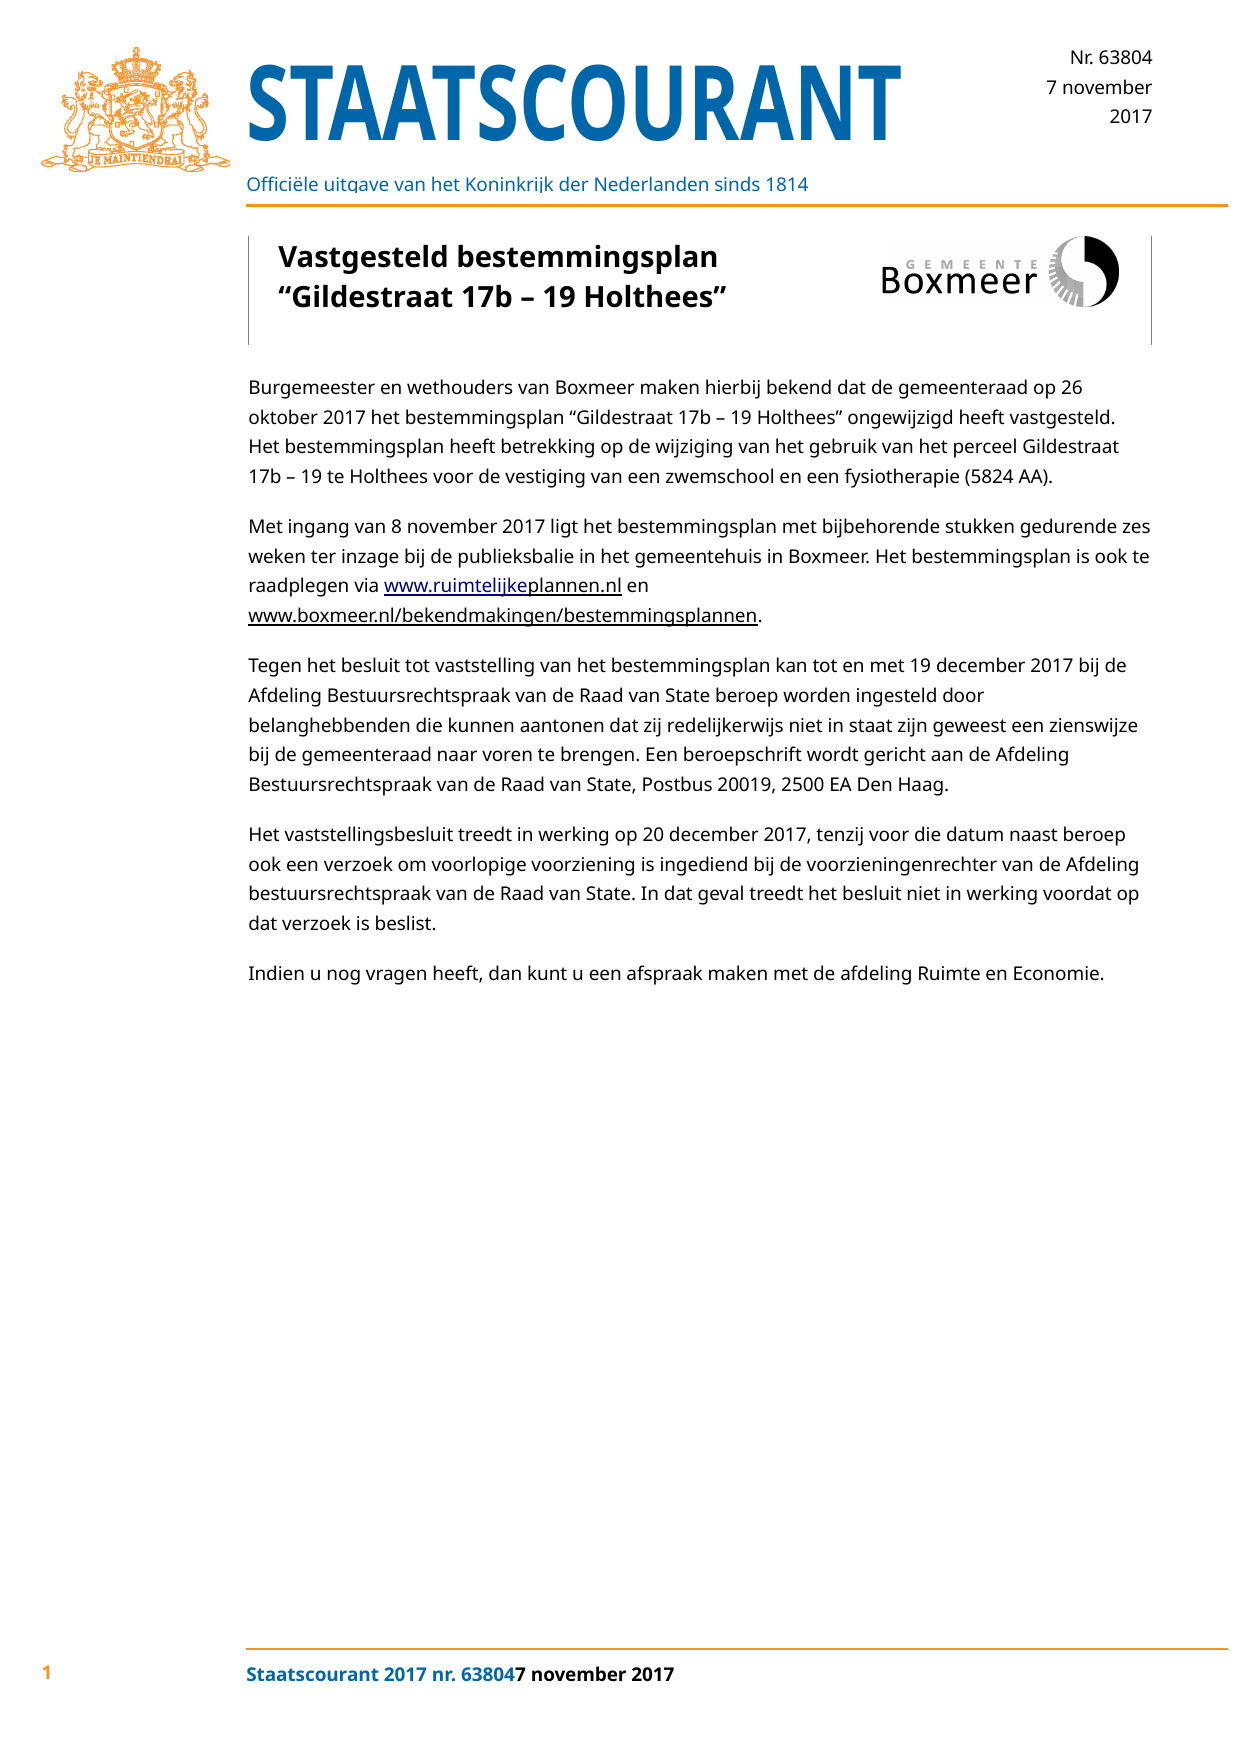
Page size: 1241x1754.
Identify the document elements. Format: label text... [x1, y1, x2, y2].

text Tegen het besluit tot vaststelling van het bestemmingsplan kan tot en met 19 december 2017 bij de Afdeling Bestuursrechtspraak van de Raad van State beroep worden ingesteld door belanghebbenden die kunnen aantonen dat zij redelijkerwijs niet in staat zijn geweest een zienswijze bij de gemeenteraad naar voren te brengen. Een beroepschrift wordt gericht aan de Afdeling Bestuursrechtspraak van de Raad van State, Postbus 20019, 2500 EA Den Haag. [248, 653, 1152, 797]
table_header Vastgesteld bestemmingsplan “Gildestraat 17b – 19 Holthees” [249, 236, 850, 345]
text Indien u nog vragen heeft, dan kunt u een afspraak maken met de afdeling Ruimte en Economie. [248, 961, 1152, 986]
text Met ingang van 8 november 2017 ligt het bestemmingsplan met bijbehorende stukken gedurende zes weken ter inzage bij de publieksbalie in het gemeentehuis in Boxmeer. Het bestemmingsplan is ook te raadplegen via www.ruimtelijkeplannen.nl en www.boxmeer.nl/bekendmakingen/bestemmingsplannen. [248, 513, 1152, 628]
picture [41, 47, 231, 172]
text Burgemeester en wethouders van Boxmeer maken hierbij bekend dat de gemeenteraad op 26 oktober 2017 het bestemmingsplan “Gildestraat 17b – 19 Holthees” ongewijzigd heeft vastgesteld. Het bestemmingsplan heeft betrekking op de wijziging van het gebruik van het perceel Gildestraat 17b – 19 te Holthees voor de vestiging van een zwemschool en een fysiotherapie (5824 AA). [248, 374, 1152, 489]
picture [882, 236, 1119, 307]
table_header [850, 236, 1151, 345]
text Het vaststellingsbesluit treedt in werking op 20 december 2017, tenzij voor die datum naast beroep ook een verzoek om voorlopige voorziening is ingediend bij de voorzieningenrechter van de Afdeling bestuursrechtspraak van de Raad van State. In dat geval treedt het besluit niet in werking voordat op dat verzoek is beslist. [248, 821, 1152, 936]
